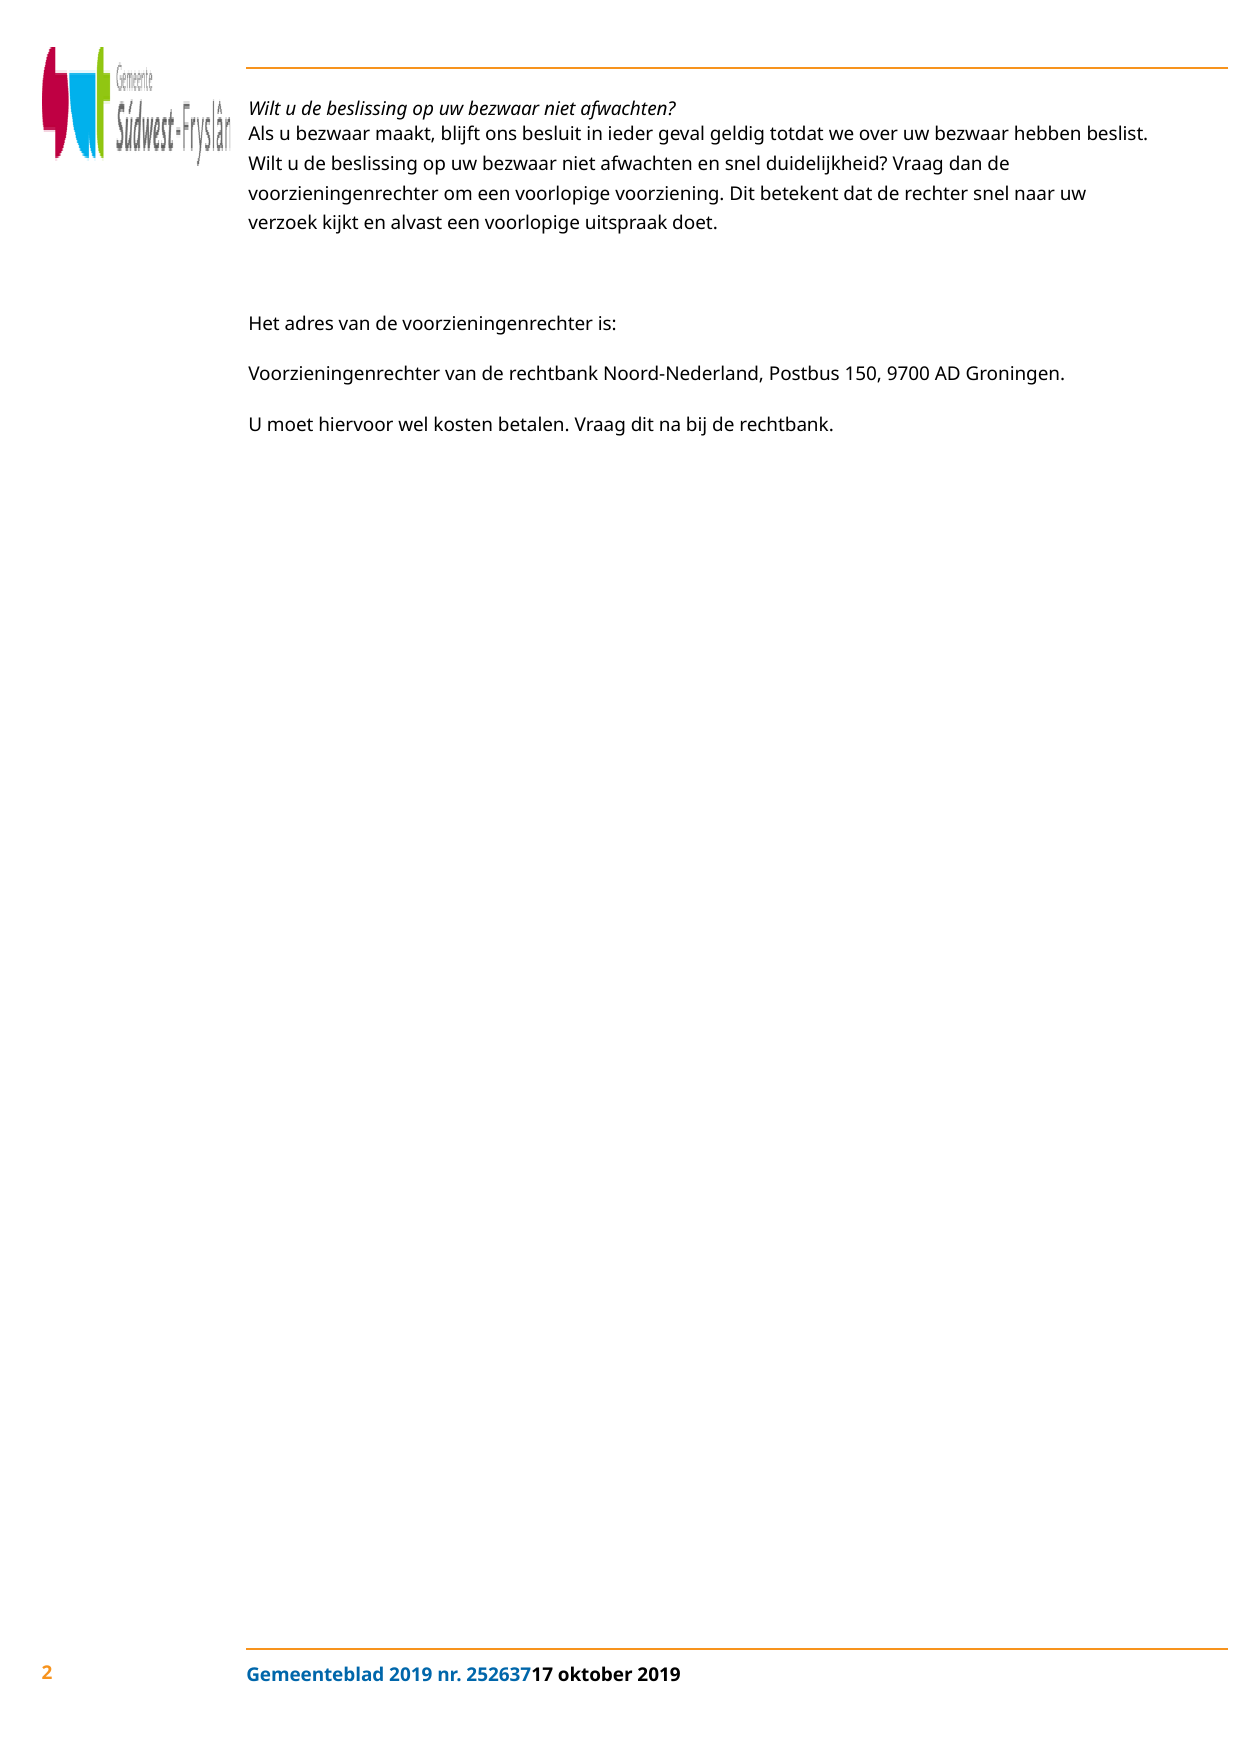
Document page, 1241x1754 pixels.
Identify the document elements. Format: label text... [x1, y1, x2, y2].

text U moet hiervoor wel kosten betalen. Vraag dit na bij de rechtbank. [248, 411, 1152, 437]
text Wilt u de beslissing op uw bezwaar niet afwachten? [248, 95, 1152, 121]
text Voorzieningenrechter van de rechtbank Noord-Nederland, Postbus 150, 9700 AD Groningen. [248, 361, 1152, 386]
picture [41, 47, 231, 172]
text Het adres van de voorzieningenrechter is: [248, 310, 1152, 336]
text Als u bezwaar maakt, blijft ons besluit in ieder geval geldig totdat we over uw bezwaar hebben beslist. Wilt u de beslissing op uw bezwaar niet afwachten en snel duidelijkheid? Vraag dan de voorzieningenrechter om een voorlopige voorziening. Dit betekent dat de rechter snel naar uw verzoek kijkt en alvast een voorlopige uitspraak doet. [248, 121, 1152, 235]
